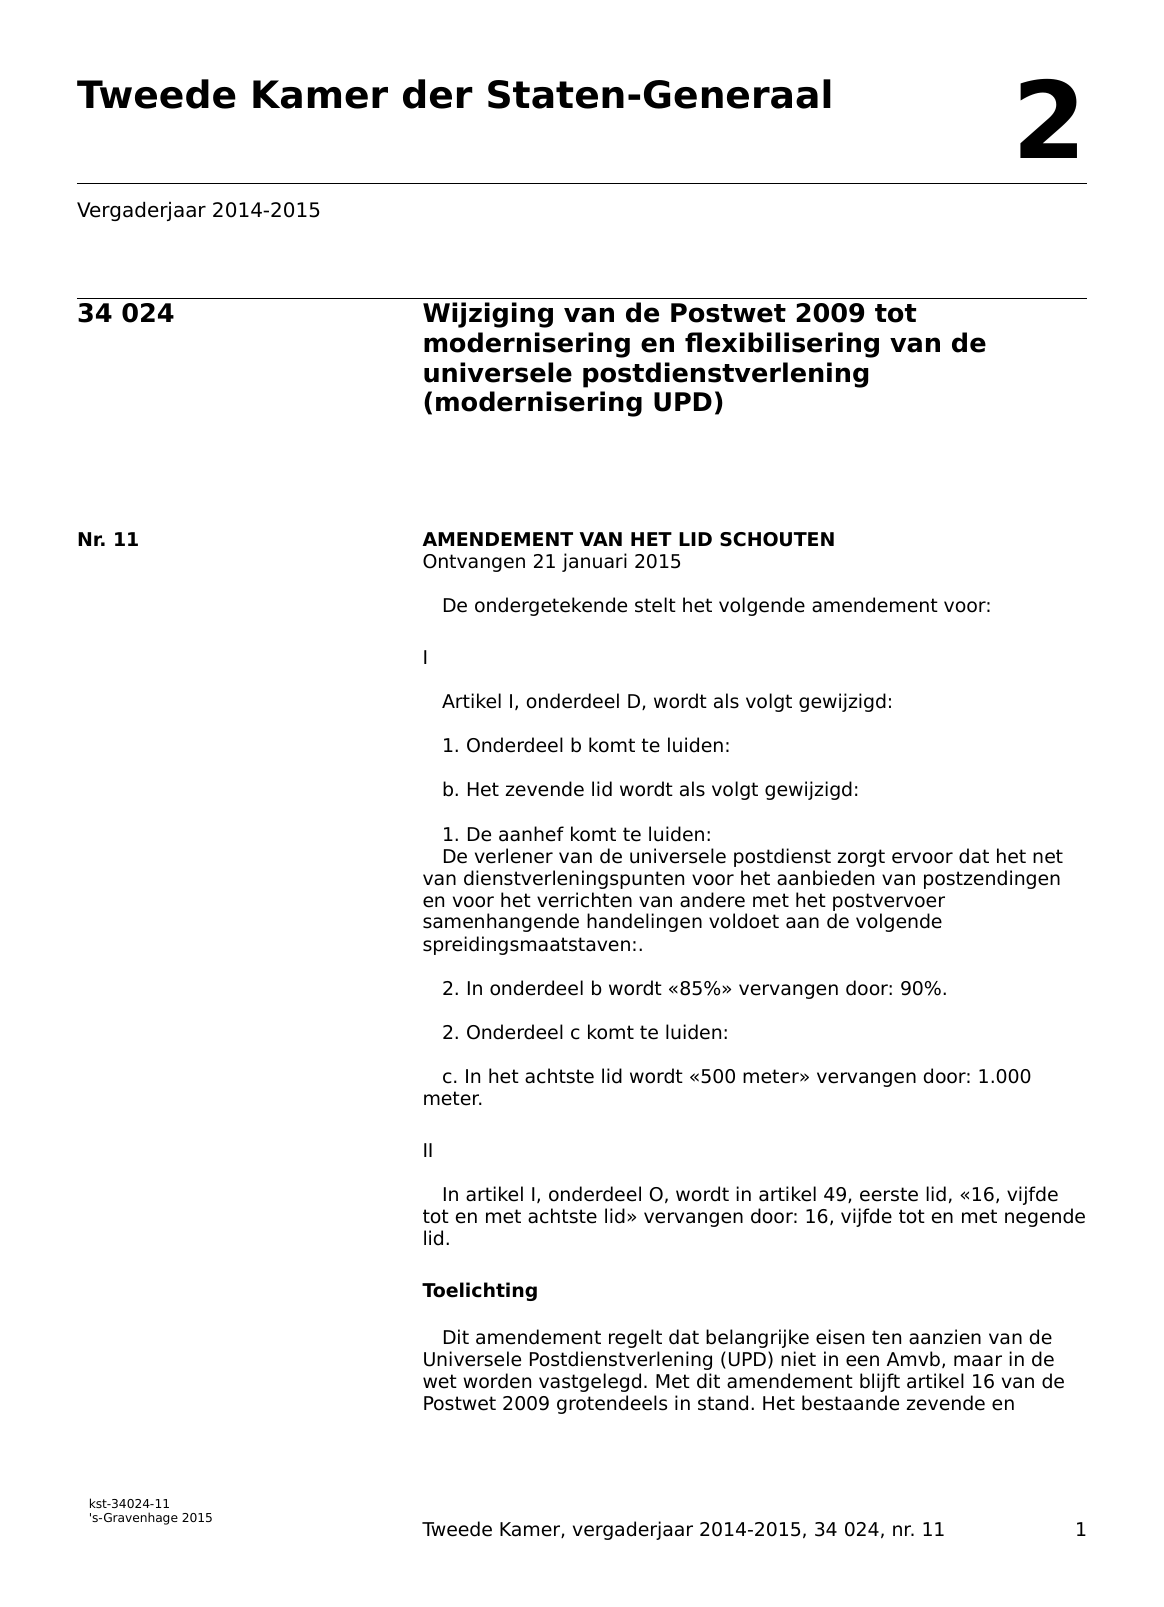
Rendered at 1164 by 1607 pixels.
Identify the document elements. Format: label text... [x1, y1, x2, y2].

text De verlener van de universele postdienst zorgt ervoor dat het net van dienstverleningspunten voor het aanbieden van postzendingen en voor het verrichten van andere met het postvervoer samenhangende handelingen voldoet aan de volgende spreidingsmaatstaven:. [422, 846, 1087, 955]
text Ontvangen 21 januari 2015 [422, 551, 1087, 573]
subtitle I [422, 647, 1087, 669]
text Dit amendement regelt dat belangrijke eisen ten aanzien van de Universele Postdienstverlening (UPD) niet in een Amvb, maar in de wet worden vastgelegd. Met dit amendement blijft artikel 16 van de Postwet 2009 grotendeels in stand. Het bestaande zevende en [422, 1327, 1087, 1415]
text c. In het achtste lid wordt «500 meter» vervangen door: 1.000 meter. [422, 1066, 1087, 1110]
subtitle 34 024 Wijziging van de Postwet 2009 tot modernisering en flexibilisering van de universele postdienstverlening (modernisering UPD) [77, 299, 1087, 418]
text In artikel I, onderdeel O, wordt in artikel 49, eerste lid, «16, vijfde tot en met achtste lid» vervangen door: 16, vijfde tot en met negende lid. [422, 1184, 1087, 1250]
text 's-Gravenhage 2015 [88, 1511, 323, 1525]
text 1. De aanhef komt te luiden: [422, 823, 1087, 846]
subtitle II [422, 1140, 1087, 1162]
subtitle Toelichting [422, 1280, 1087, 1302]
text 2. Onderdeel c komt te luiden: [422, 1022, 1087, 1044]
table_header 2 [886, 59, 1087, 183]
subtitle Nr. 11 AMENDEMENT VAN HET LID SCHOUTEN [77, 529, 1087, 551]
text 2. In onderdeel b wordt «85%» vervangen door: 90%. [422, 978, 1087, 999]
text 1. Onderdeel b komt te luiden: [422, 735, 1087, 757]
text kst-34024-11 [88, 1497, 323, 1511]
text De ondergetekende stelt het volgende amendement voor: [422, 595, 1087, 617]
table_cell Vergaderjaar 2014-2015 [77, 184, 1087, 298]
text Artikel I, onderdeel D, wordt als volgt gewijzigd: [422, 691, 1087, 713]
text b. Het zevende lid wordt als volgt gewijzigd: [422, 779, 1087, 801]
table_header Tweede Kamer der Staten-Generaal [77, 59, 886, 183]
